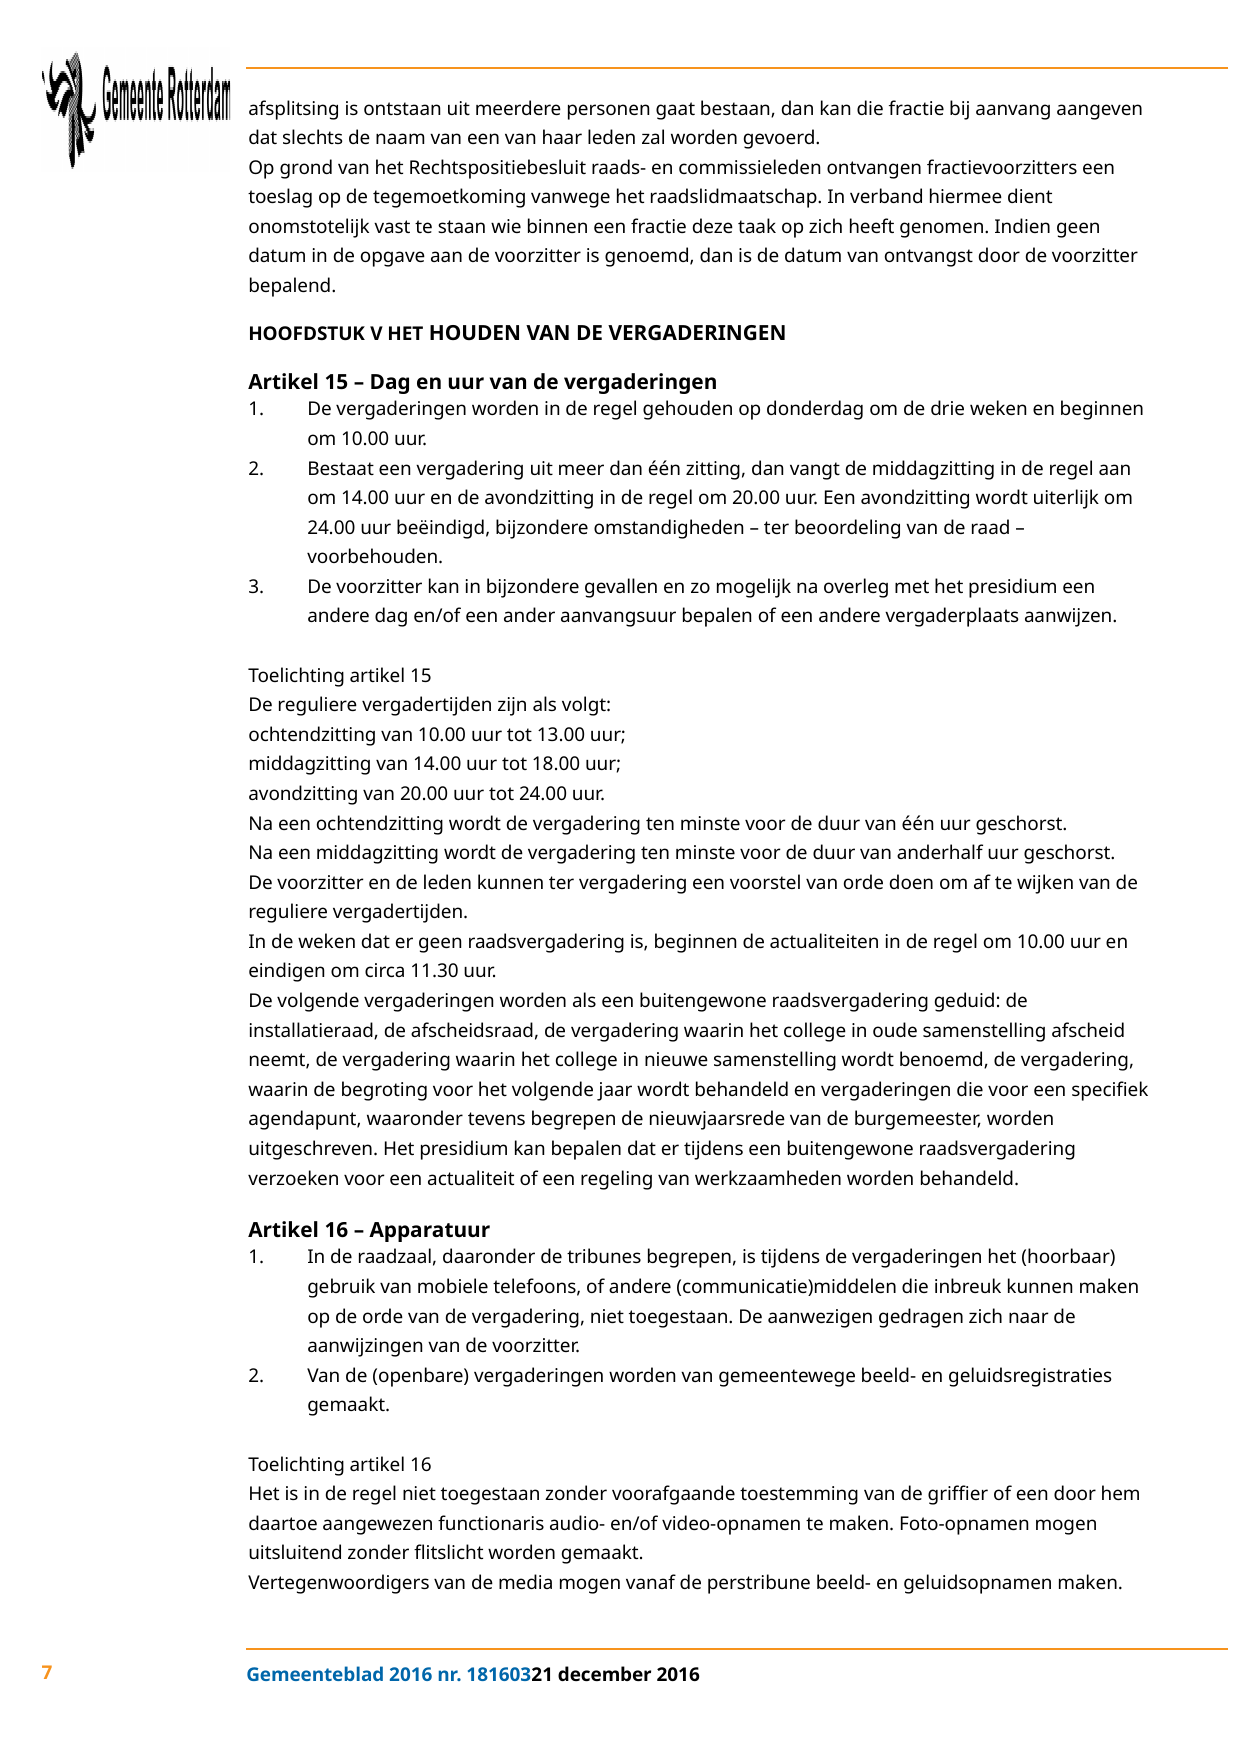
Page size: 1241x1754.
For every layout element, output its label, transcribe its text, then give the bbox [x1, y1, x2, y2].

list De voorzitter kan in bijzondere gevallen en zo mogelijk na overleg met het presidium een andere dag en/of een ander aanvangsuur bepalen of een andere vergaderplaats aanwijzen. [248, 573, 1152, 628]
text HOOFDSTUK V HET HOUDEN VAN DE VERGADERINGEN [248, 318, 1152, 346]
text Artikel 16 – Apparatuur [248, 1215, 1152, 1244]
text Artikel 15 – Dag en uur van de vergaderingen [248, 367, 1152, 396]
text Op grond van het Rechtspositiebesluit raads- en commissieleden ontvangen fractievoorzitters een toeslag op de tegemoetkoming vanwege het raadslidmaatschap. In verband hiermee dient onomstotelijk vast te staan wie binnen een fractie deze taak op zich heeft genomen. Indien geen datum in de opgave aan de voorzitter is genoemd, dan is de datum van ontvangst door de voorzitter bepalend. [248, 154, 1152, 298]
text De reguliere vergadertijden zijn als volgt: [248, 691, 1152, 717]
list In de raadzaal, daaronder de tribunes begrepen, is tijdens de vergaderingen het (hoorbaar) gebruik van mobiele telefoons, of andere (communicatie)middelen die inbreuk kunnen maken op de orde van de vergadering, niet toegestaan. De aanwezigen gedragen zich naar de aanwijzingen van de voorzitter. [248, 1244, 1152, 1358]
text ochtendzitting van 10.00 uur tot 13.00 uur; [248, 721, 1152, 747]
list Bestaat een vergadering uit meer dan één zitting, dan vangt de middagzitting in de regel aan om 14.00 uur en de avondzitting in de regel om 20.00 uur. Een avondzitting wordt uiterlijk om 24.00 uur beëindigd, bijzondere omstandigheden – ter beoordeling van de raad – voorbehouden. [248, 455, 1152, 569]
picture [41, 47, 231, 172]
text De voorzitter en de leden kunnen ter vergadering een voorstel van orde doen om af te wijken van de reguliere vergadertijden. [248, 869, 1152, 924]
text Het is in de regel niet toegestaan zonder voorafgaande toestemming van de griffier of een door hem daartoe aangewezen functionaris audio- en/of video-opnamen te maken. Foto-opnamen mogen uitsluitend zonder flitslicht worden gemaakt. [248, 1480, 1152, 1565]
text De volgende vergaderingen worden als een buitengewone raadsvergadering geduid: de installatieraad, de afscheidsraad, de vergadering waarin het college in oude samenstelling afscheid neemt, de vergadering waarin het college in nieuwe samenstelling wordt benoemd, de vergadering, waarin de begroting voor het volgende jaar wordt behandeld en vergaderingen die voor een specifiek agendapunt, waaronder tevens begrepen de nieuwjaarsrede van de burgemeester, worden uitgeschreven. Het presidium kan bepalen dat er tijdens een buitengewone raadsvergadering verzoeken voor een actualiteit of een regeling van werkzaamheden worden behandeld. [248, 987, 1152, 1191]
text In de weken dat er geen raadsvergadering is, beginnen de actualiteiten in de regel om 10.00 uur en eindigen om circa 11.30 uur. [248, 928, 1152, 983]
text Na een ochtendzitting wordt de vergadering ten minste voor de duur van één uur geschorst. [248, 810, 1152, 836]
text Na een middagzitting wordt de vergadering ten minste voor de duur van anderhalf uur geschorst. [248, 839, 1152, 865]
text afsplitsing is ontstaan uit meerdere personen gaat bestaan, dan kan die fractie bij aanvang aangeven dat slechts de naam van een van haar leden zal worden gevoerd. [248, 95, 1152, 150]
text Toelichting artikel 16 [248, 1451, 1152, 1476]
text Toelichting artikel 15 [248, 662, 1152, 688]
list De vergaderingen worden in de regel gehouden op donderdag om de drie weken en beginnen om 10.00 uur. [248, 396, 1152, 451]
text Vertegenwoordigers van de media mogen vanaf de perstribune beeld- en geluidsopnamen maken. [248, 1569, 1152, 1595]
text avondzitting van 20.00 uur tot 24.00 uur. [248, 780, 1152, 806]
list Van de (openbare) vergaderingen worden van gemeentewege beeld- en geluidsregistraties gemaakt. [248, 1362, 1152, 1417]
text middagzitting van 14.00 uur tot 18.00 uur; [248, 751, 1152, 776]
